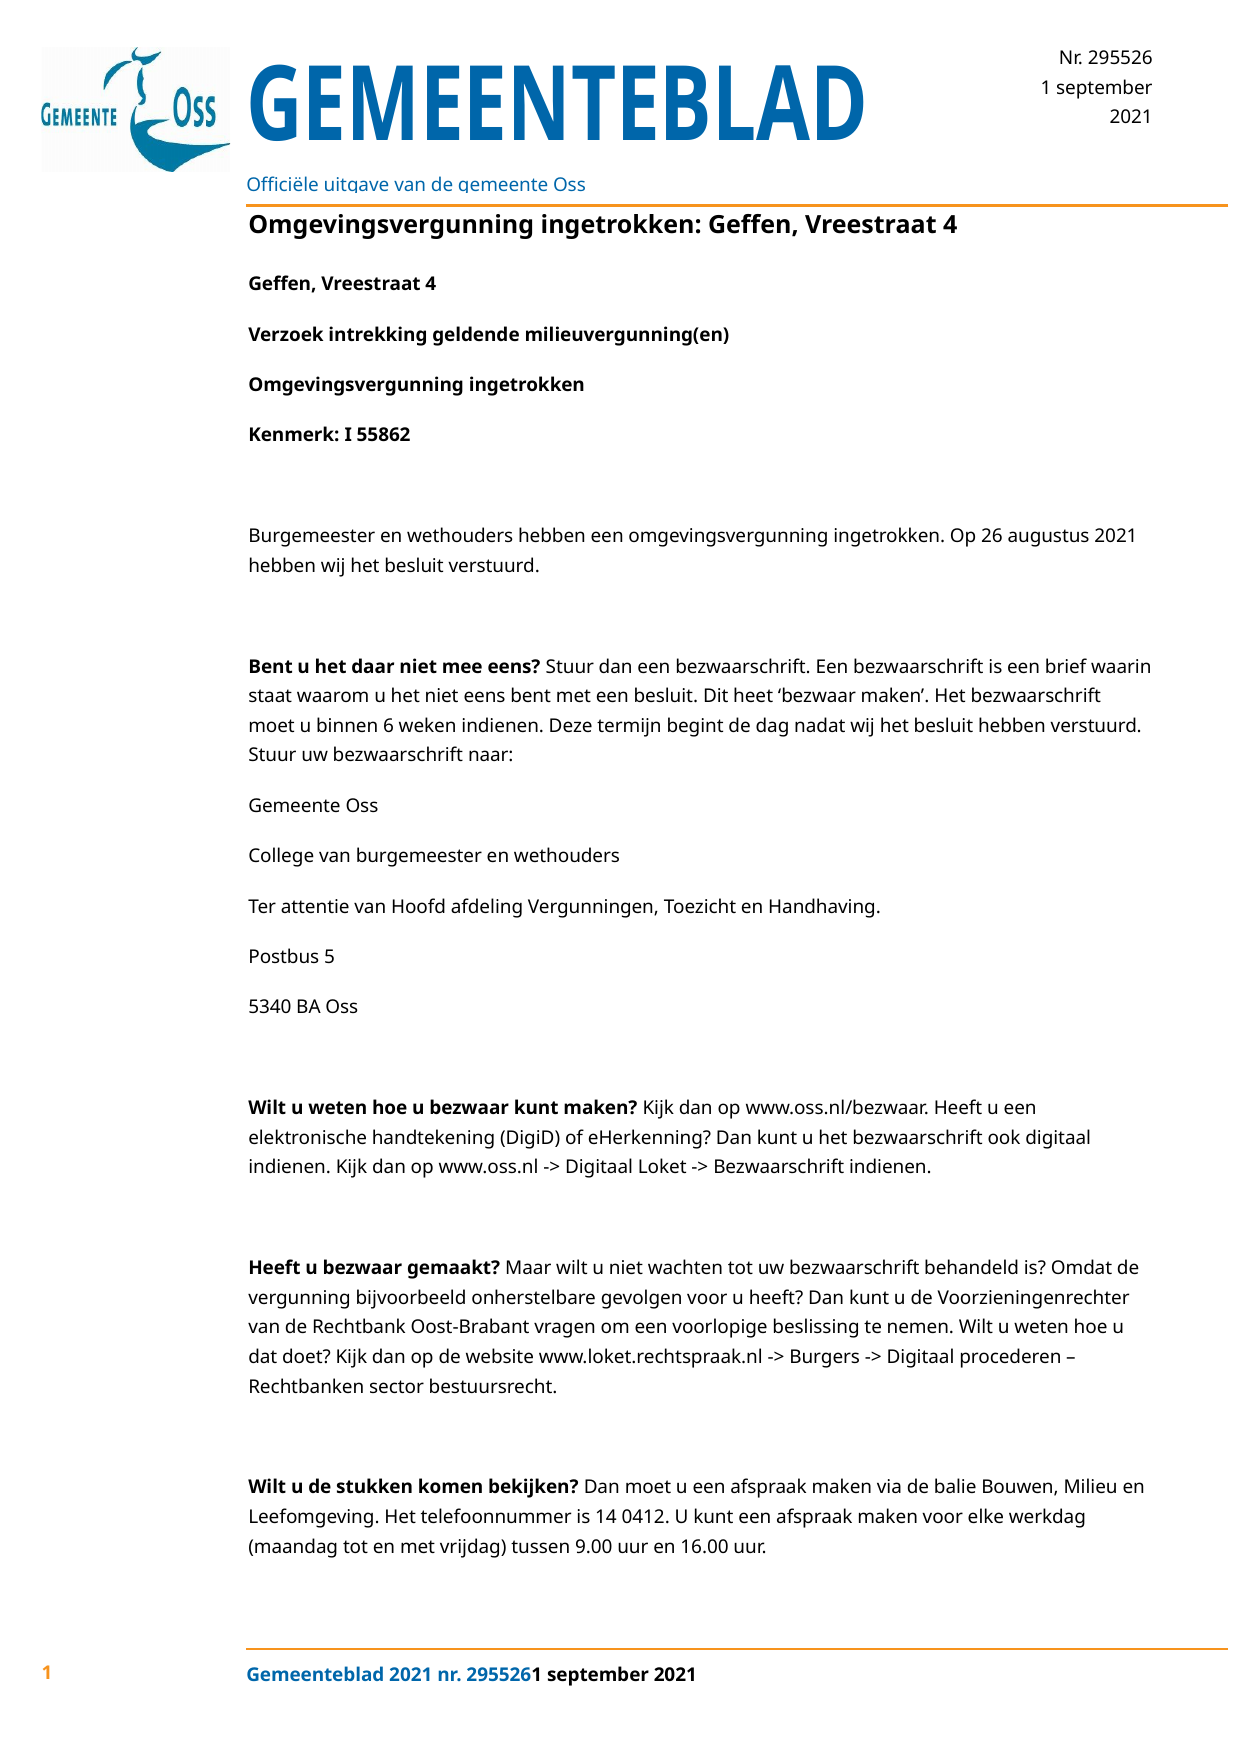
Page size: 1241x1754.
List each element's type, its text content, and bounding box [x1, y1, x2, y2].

text Bent u het daar niet mee eens? Stuur dan een bezwaarschrift. Een bezwaarschrift is een brief waarin staat waarom u het niet eens bent met een besluit. Dit heet ‘bezwaar maken’. Het bezwaarschrift moet u binnen 6 weken indienen. Deze termijn begint de dag nadat wij het besluit hebben verstuurd. Stuur uw bezwaarschrift naar: [248, 653, 1152, 767]
text Postbus 5 [248, 943, 1152, 969]
text Heeft u bezwaar gemaakt? Maar wilt u niet wachten tot uw bezwaarschrift behandeld is? Omdat de vergunning bijvoorbeeld onherstelbare gevolgen voor u heeft? Dan kunt u de Voorzieningenrechter van de Rechtbank Oost-Brabant vragen om een voorlopige beslissing te nemen. Wilt u weten hoe u dat doet? Kijk dan op de website www.loket.rechtspraak.nl -> Burgers -> Digitaal procederen – Rechtbanken sector bestuursrecht. [248, 1254, 1152, 1398]
text 5340 BA Oss [248, 994, 1152, 1019]
text Omgevingsvergunning ingetrokken: Geffen, Vreestraat 4 [248, 207, 1152, 241]
text Kenmerk: I 55862 [248, 422, 1152, 447]
picture [41, 47, 231, 172]
text Gemeente Oss [248, 792, 1152, 818]
text Burgemeester en wethouders hebben een omgevingsvergunning ingetrokken. Op 26 augustus 2021 hebben wij het besluit verstuurd. [248, 522, 1152, 578]
text Ter attentie van Hoofd afdeling Vergunningen, Toezicht en Handhaving. [248, 893, 1152, 918]
text Geffen, Vreestraat 4 [248, 270, 1152, 296]
text Wilt u weten hoe u bezwaar kunt maken? Kijk dan op www.oss.nl/bezwaar. Heeft u een elektronische handtekening (DigiD) of eHerkenning? Dan kunt u het bezwaarschrift ook digitaal indienen. Kijk dan op www.oss.nl -> Digitaal Loket -> Bezwaarschrift indienen. [248, 1094, 1152, 1179]
text Omgevingsvergunning ingetrokken [248, 371, 1152, 397]
text College van burgemeester en wethouders [248, 842, 1152, 868]
text Verzoek intrekking geldende milieuvergunning(en) [248, 321, 1152, 346]
text Wilt u de stukken komen bekijken? Dan moet u een afspraak maken via de balie Bouwen, Milieu en Leefomgeving. Het telefoonnummer is 14 0412. U kunt een afspraak maken voor elke werkdag (maandag tot en met vrijdag) tussen 9.00 uur en 16.00 uur. [248, 1474, 1152, 1558]
